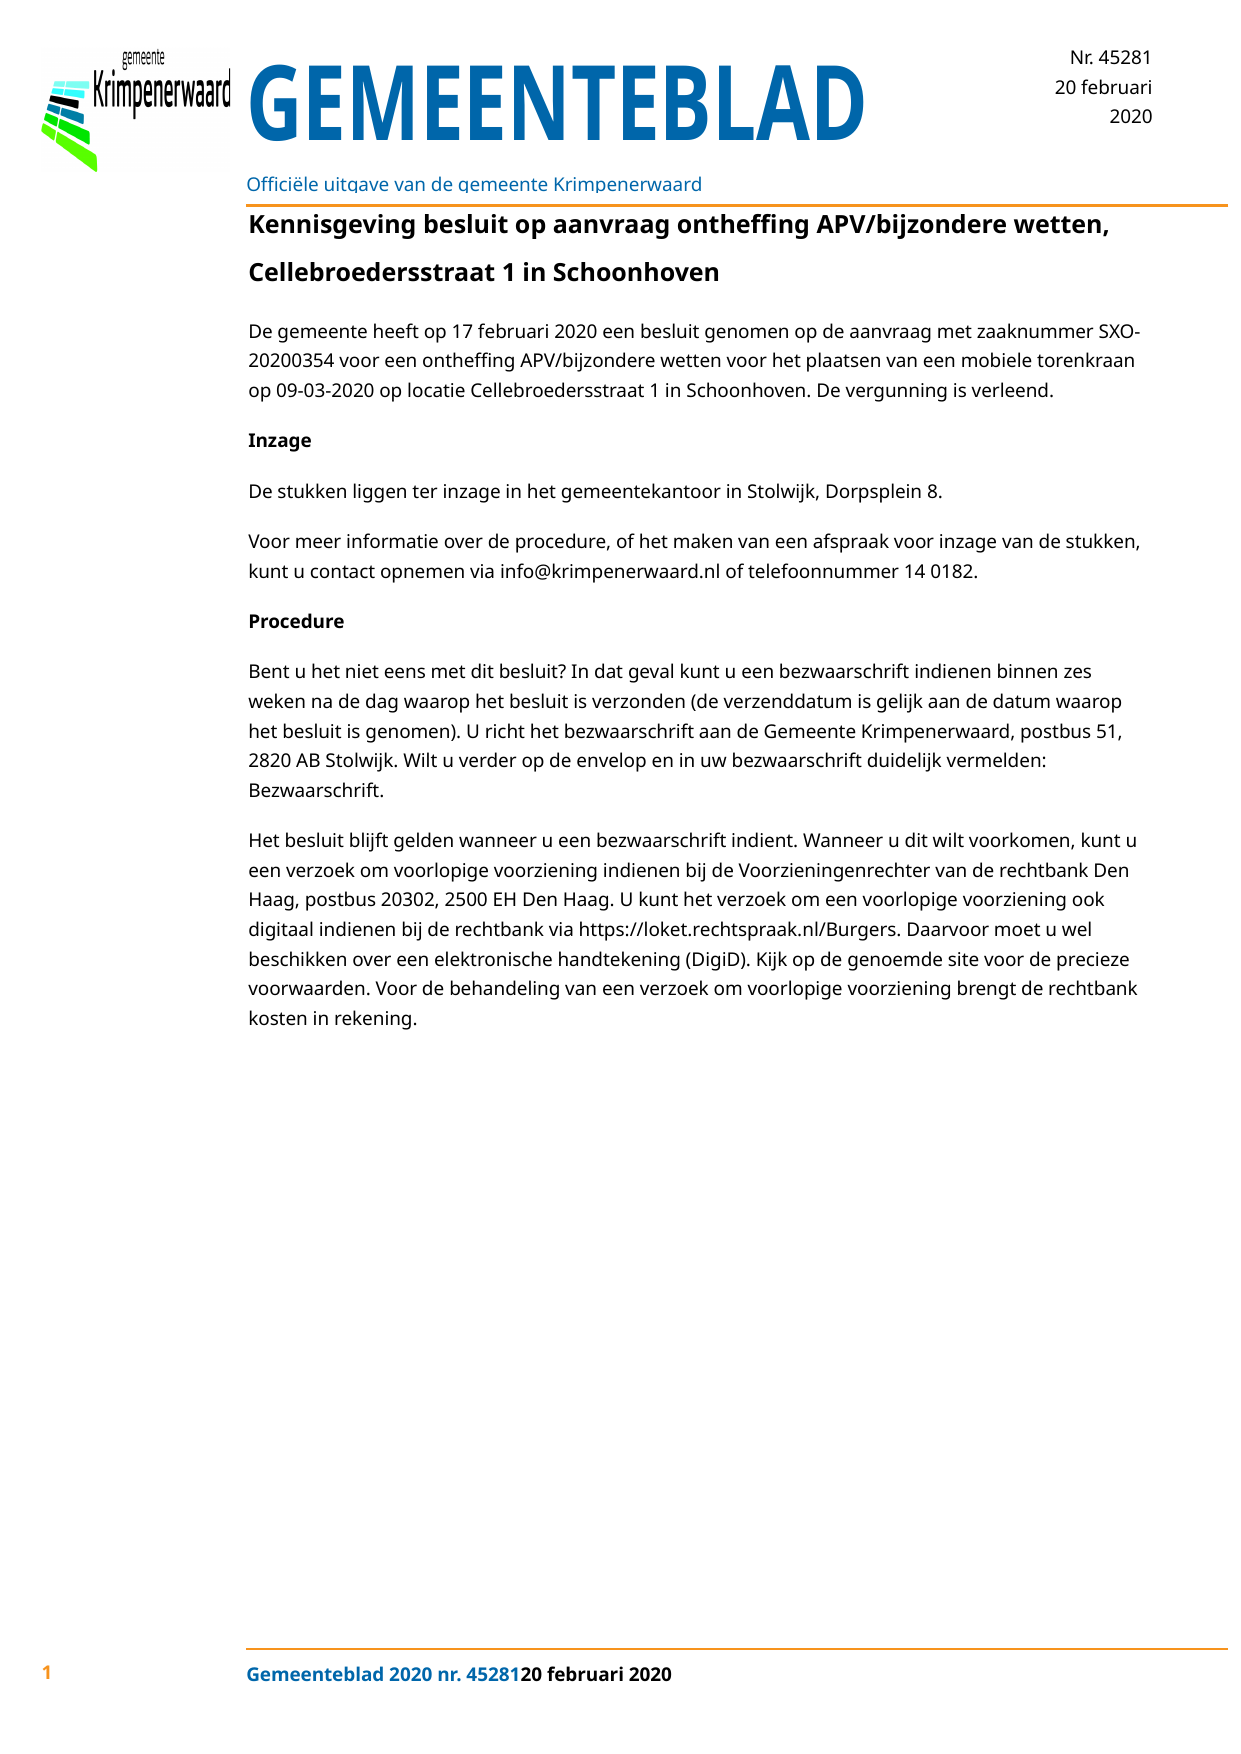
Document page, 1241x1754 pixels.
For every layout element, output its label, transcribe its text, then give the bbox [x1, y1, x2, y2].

text Procedure [248, 608, 1152, 634]
text Bent u het niet eens met dit besluit? In dat geval kunt u een bezwaarschrift indienen binnen zes weken na de dag waarop het besluit is verzonden (de verzenddatum is gelijk aan de datum waarop het besluit is genomen). U richt het bezwaarschrift aan de Gemeente Krimpenerwaard, postbus 51, 2820 AB Stolwijk. Wilt u verder op de envelop en in uw bezwaarschrift duidelijk vermelden: Bezwaarschrift. [248, 659, 1152, 803]
text Voor meer informatie over de procedure, of het maken van een afspraak voor inzage van de stukken, kunt u contact opnemen via info@krimpenerwaard.nl of telefoonnummer 14 0182. [248, 528, 1152, 584]
picture [41, 47, 231, 172]
text Inzage [248, 427, 1152, 453]
text De gemeente heeft op 17 februari 2020 een besluit genomen op de aanvraag met zaaknummer SXO-20200354 voor een ontheffing APV/bijzondere wetten voor het plaatsen van een mobiele torenkraan op 09-03-2020 op locatie Cellebroedersstraat 1 in Schoonhoven. De vergunning is verleend. [248, 318, 1152, 403]
text Het besluit blijft gelden wanneer u een bezwaarschrift indient. Wanneer u dit wilt voorkomen, kunt u een verzoek om voorlopige voorziening indienen bij de Voorzieningenrechter van de rechtbank Den Haag, postbus 20302, 2500 EH Den Haag. U kunt het verzoek om een voorlopige voorziening ook digitaal indienen bij de rechtbank via https://loket.rechtspraak.nl/Burgers. Daarvoor moet u wel beschikken over een elektronische handtekening (DigiD). Kijk op de genoemde site voor de precieze voorwaarden. Voor de behandeling van een verzoek om voorlopige voorziening brengt de rechtbank kosten in rekening. [248, 827, 1152, 1031]
text Kennisgeving besluit op aanvraag ontheffing APV/bijzondere wetten, Cellebroedersstraat 1 in Schoonhoven [248, 207, 1152, 288]
text De stukken liggen ter inzage in het gemeentekantoor in Stolwijk, Dorpsplein 8. [248, 478, 1152, 504]
